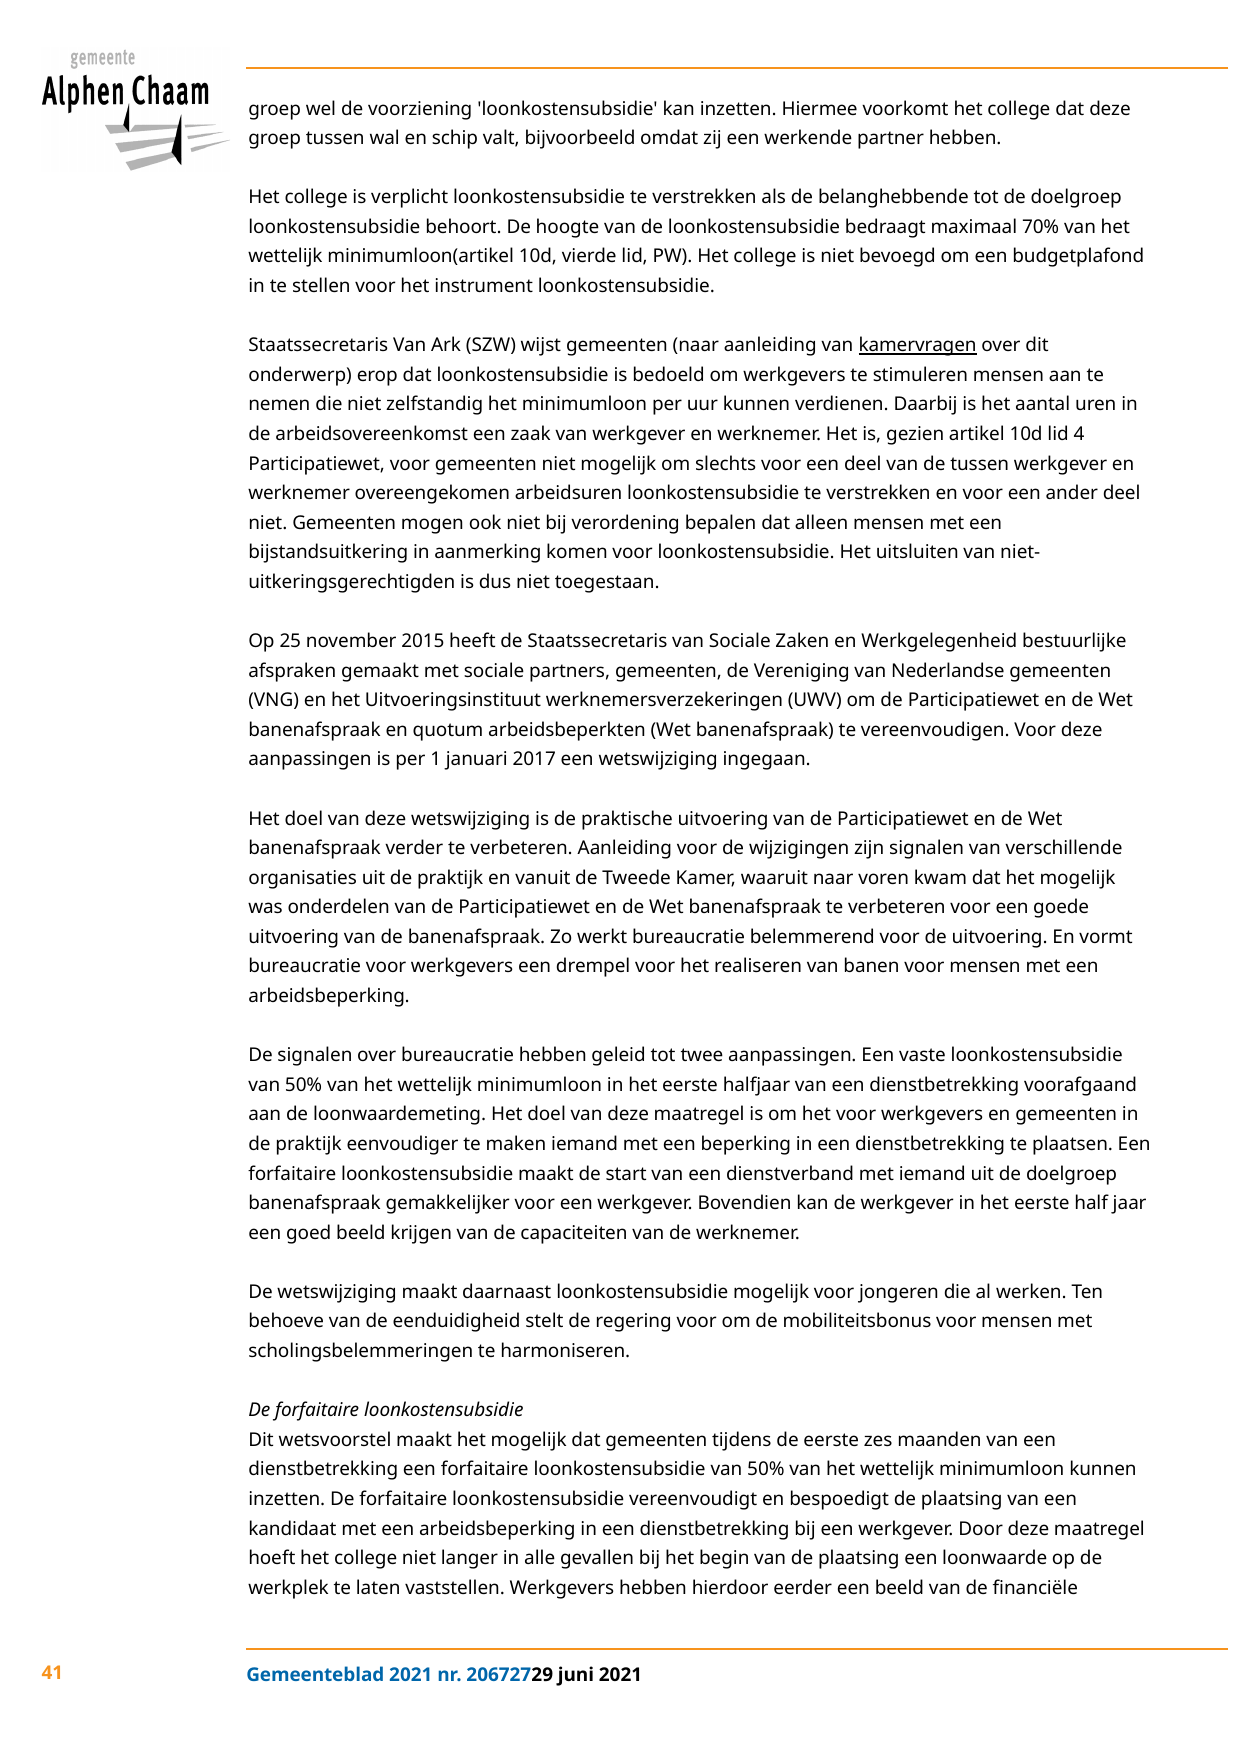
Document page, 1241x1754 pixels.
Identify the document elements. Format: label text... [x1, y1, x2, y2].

text Staatssecretaris Van Ark (SZW) wijst gemeenten (naar aanleiding van kamervragen over dit onderwerp) erop dat loonkostensubsidie is bedoeld om werkgevers te stimuleren mensen aan te nemen die niet zelfstandig het minimumloon per uur kunnen verdienen. Daarbij is het aantal uren in de arbeidsovereenkomst een zaak van werkgever en werknemer. Het is, gezien artikel 10d lid 4 Participatiewet, voor gemeenten niet mogelijk om slechts voor een deel van de tussen werkgever en werknemer overeengekomen arbeidsuren loonkostensubsidie te verstrekken en voor een ander deel niet. Gemeenten mogen ook niet bij verordening bepalen dat alleen mensen met een bijstandsuitkering in aanmerking komen voor loonkostensubsidie. Het uitsluiten van niet-uitkeringsgerechtigden is dus niet toegestaan. [248, 331, 1152, 594]
text groep wel de voorziening 'loonkostensubsidie' kan inzetten. Hiermee voorkomt het college dat deze groep tussen wal en schip valt, bijvoorbeeld omdat zij een werkende partner hebben. [248, 95, 1152, 150]
text De forfaitaire loonkostensubsidie [248, 1396, 1152, 1422]
text Het doel van deze wetswijziging is de praktische uitvoering van de Participatiewet en de Wet banenafspraak verder te verbeteren. Aanleiding voor de wijzigingen zijn signalen van verschillende organisaties uit de praktijk en vanuit de Tweede Kamer, waaruit naar voren kwam dat het mogelijk was onderdelen van de Participatiewet en de Wet banenafspraak te verbeteren voor een goede uitvoering van de banenafspraak. Zo werkt bureaucratie belemmerend voor de uitvoering. En vormt bureaucratie voor werkgevers een drempel voor het realiseren van banen voor mensen met een arbeidsbeperking. [248, 805, 1152, 1008]
text De signalen over bureaucratie hebben geleid tot twee aanpassingen. Een vaste loonkostensubsidie van 50% van het wettelijk minimumloon in het eerste halfjaar van een dienstbetrekking voorafgaand aan de loonwaardemeting. Het doel van deze maatregel is om het voor werkgevers en gemeenten in de praktijk eenvoudiger te maken iemand met een beperking in een dienstbetrekking te plaatsen. Een forfaitaire loonkostensubsidie maakt de start van een dienstverband met iemand uit de doelgroep banenafspraak gemakkelijker voor een werkgever. Bovendien kan de werkgever in het eerste half jaar een goed beeld krijgen van de capaciteiten van de werknemer. [248, 1041, 1152, 1245]
picture [41, 47, 231, 172]
text Het college is verplicht loonkostensubsidie te verstrekken als de belanghebbende tot de doelgroep loonkostensubsidie behoort. De hoogte van de loonkostensubsidie bedraagt maximaal 70% van het wettelijk minimumloon(artikel 10d, vierde lid, PW). Het college is niet bevoegd om een budgetplafond in te stellen voor het instrument loonkostensubsidie. [248, 183, 1152, 298]
text Op 25 november 2015 heeft de Staatssecretaris van Sociale Zaken en Werkgelegenheid bestuurlijke afspraken gemaakt met sociale partners, gemeenten, de Vereniging van Nederlandse gemeenten (VNG) en het Uitvoeringsinstituut werknemersverzekeringen (UWV) om de Participatiewet en de Wet banenafspraak en quotum arbeidsbeperkten (Wet banenafspraak) te vereenvoudigen. Voor deze aanpassingen is per 1 januari 2017 een wetswijziging ingegaan. [248, 627, 1152, 771]
text Dit wetsvoorstel maakt het mogelijk dat gemeenten tijdens de eerste zes maanden van een dienstbetrekking een forfaitaire loonkostensubsidie van 50% van het wettelijk minimumloon kunnen inzetten. De forfaitaire loonkostensubsidie vereenvoudigt en bespoedigt de plaatsing van een kandidaat met een arbeidsbeperking in een dienstbetrekking bij een werkgever. Door deze maatregel hoeft het college niet langer in alle gevallen bij het begin van de plaatsing een loonwaarde op de werkplek te laten vaststellen. Werkgevers hebben hierdoor eerder een beeld van de financiële [248, 1426, 1152, 1600]
text De wetswijziging maakt daarnaast loonkostensubsidie mogelijk voor jongeren die al werken. Ten behoeve van de eenduidigheid stelt de regering voor om de mobiliteitsbonus voor mensen met scholingsbelemmeringen te harmoniseren. [248, 1278, 1152, 1363]
